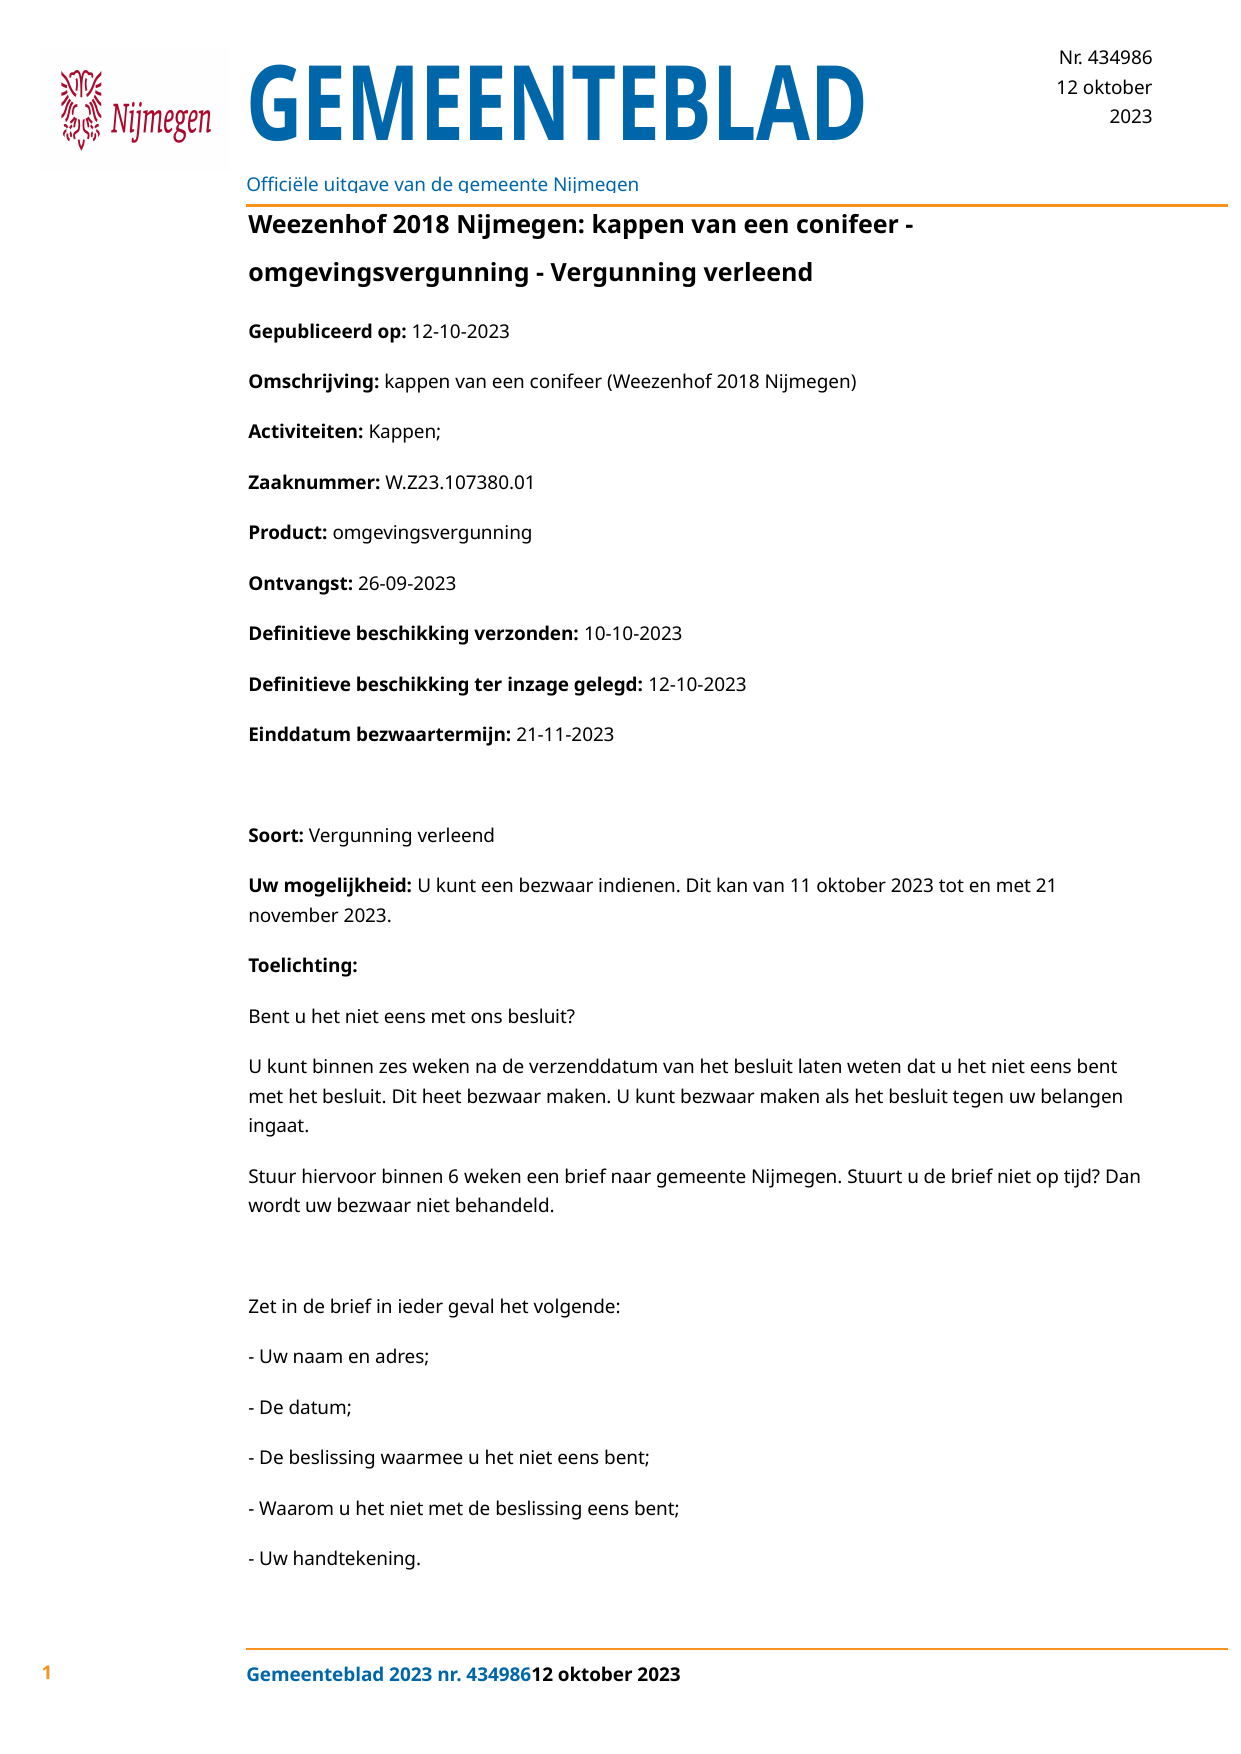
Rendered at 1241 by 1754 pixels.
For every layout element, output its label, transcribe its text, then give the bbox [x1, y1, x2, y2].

text Product: omgevingsvergunning [248, 519, 1152, 545]
text Ontvangst: 26-09-2023 [248, 570, 1152, 596]
text Einddatum bezwaartermijn: 21-11-2023 [248, 721, 1152, 747]
text Soort: Vergunning verleend [248, 822, 1152, 848]
text - Uw handtekening. [248, 1545, 1152, 1571]
text - De datum; [248, 1394, 1152, 1420]
text Bent u het niet eens met ons besluit? [248, 1003, 1152, 1029]
text U kunt binnen zes weken na de verzenddatum van het besluit laten weten dat u het niet eens bent met het besluit. Dit heet bezwaar maken. U kunt bezwaar maken als het besluit tegen uw belangen ingaat. [248, 1053, 1152, 1138]
picture [41, 47, 231, 172]
text Omschrijving: kappen van een conifeer (Weezenhof 2018 Nijmegen) [248, 368, 1152, 394]
text Weezenhof 2018 Nijmegen: kappen van een conifeer - omgevingsvergunning - Vergunning verleend [248, 207, 1152, 288]
text - De beslissing waarmee u het niet eens bent; [248, 1444, 1152, 1470]
text Gepubliceerd op: 12-10-2023 [248, 318, 1152, 344]
text Definitieve beschikking verzonden: 10-10-2023 [248, 620, 1152, 646]
text Activiteiten: Kappen; [248, 419, 1152, 444]
text Zaaknummer: W.Z23.107380.01 [248, 469, 1152, 495]
text - Uw naam en adres; [248, 1344, 1152, 1369]
text Uw mogelijkheid: U kunt een bezwaar indienen. Dit kan van 11 oktober 2023 tot en met 21 november 2023. [248, 872, 1152, 928]
text - Waarom u het niet met de beslissing eens bent; [248, 1495, 1152, 1521]
text Definitieve beschikking ter inzage gelegd: 12-10-2023 [248, 671, 1152, 697]
text Stuur hiervoor binnen 6 weken een brief naar gemeente Nijmegen. Stuurt u de brief niet op tijd? Dan wordt uw bezwaar niet behandeld. [248, 1163, 1152, 1218]
text Zet in de brief in ieder geval het volgende: [248, 1293, 1152, 1319]
text Toelichting: [248, 952, 1152, 978]
